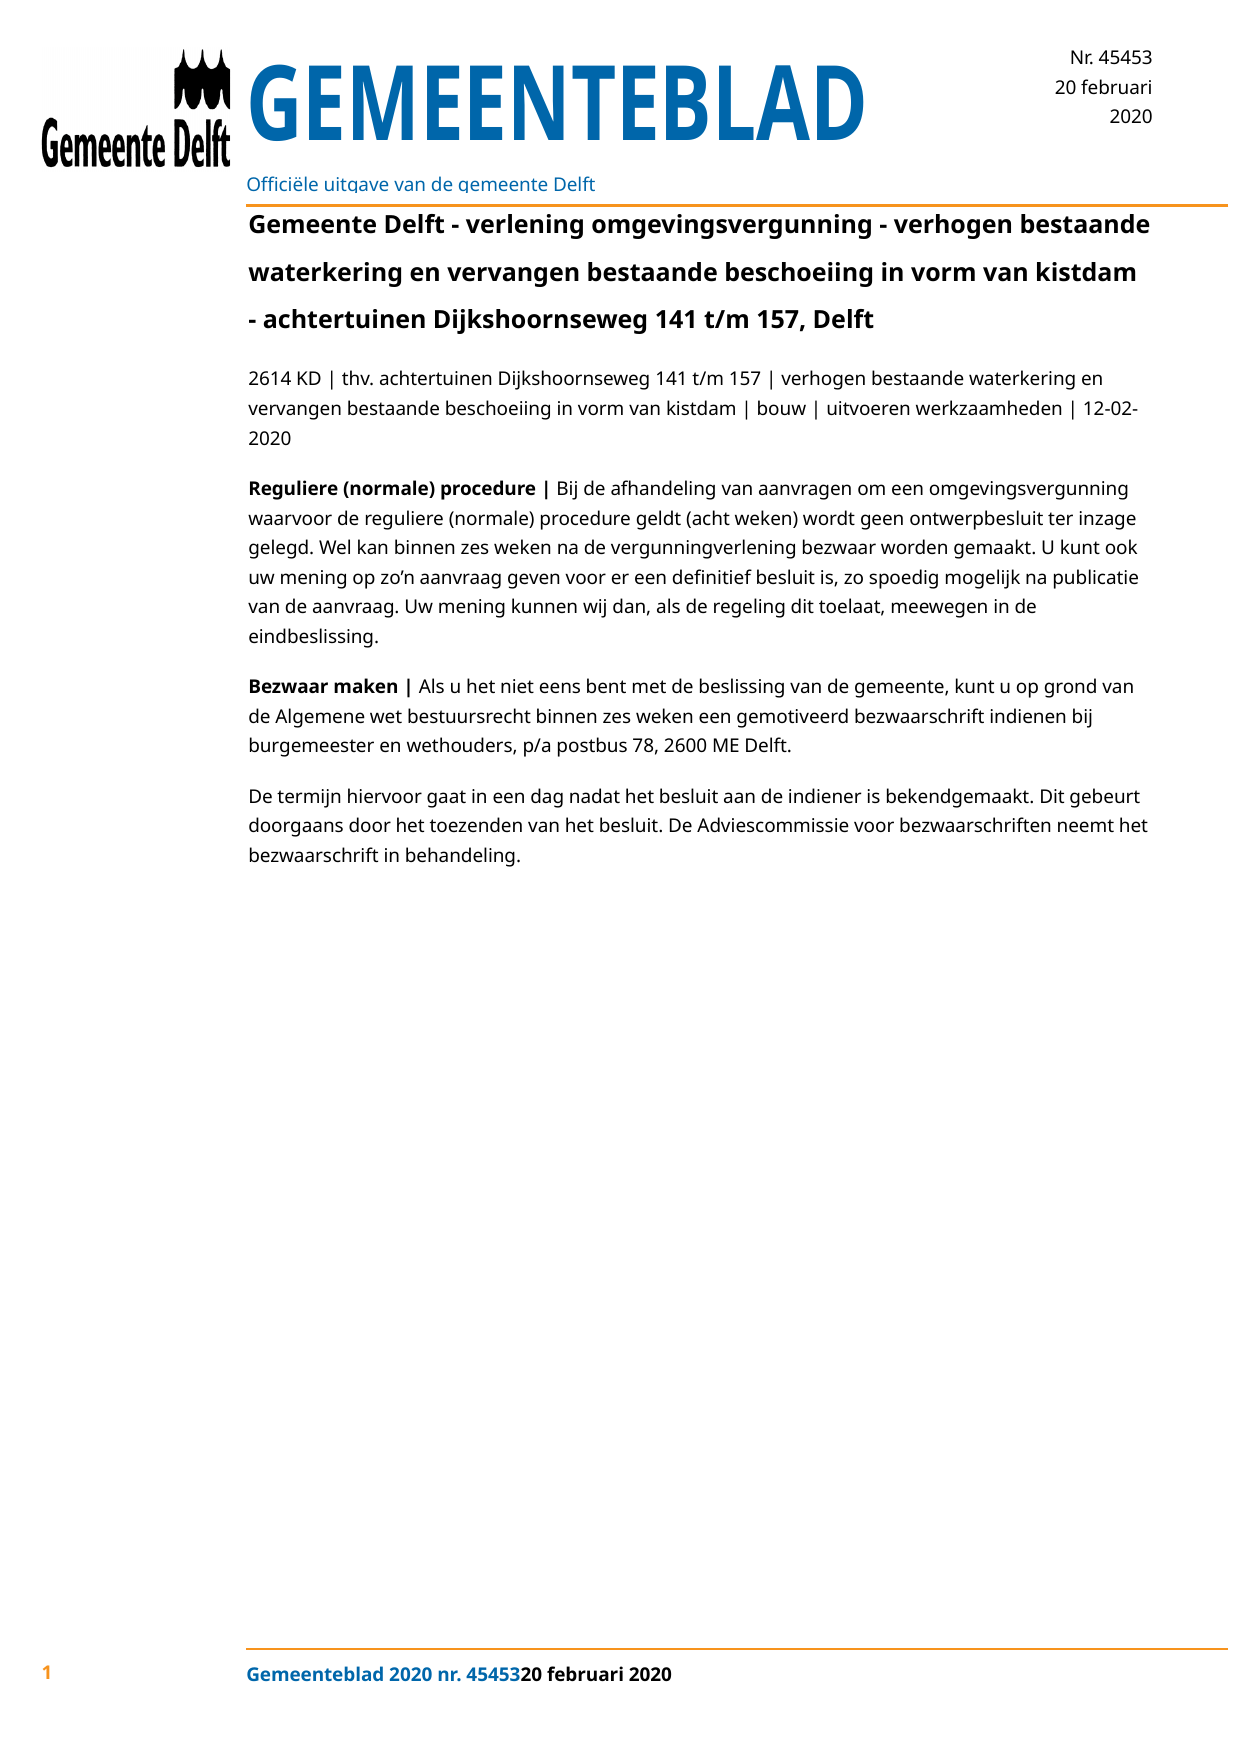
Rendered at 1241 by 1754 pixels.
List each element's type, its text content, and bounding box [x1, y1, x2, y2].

picture [41, 47, 231, 172]
text Gemeente Delft - verlening omgevingsvergunning - verhogen bestaande waterkering en vervangen bestaande beschoeiing in vorm van kistdam - achtertuinen Dijkshoornseweg 141 t/m 157, Delft [248, 207, 1152, 336]
text 2614 KD | thv. achtertuinen Dijkshoornseweg 141 t/m 157 | verhogen bestaande waterkering en vervangen bestaande beschoeiing in vorm van kistdam | bouw | uitvoeren werkzaamheden | 12-02-2020 [248, 366, 1152, 450]
text Bezwaar maken | Als u het niet eens bent met de beslissing van de gemeente, kunt u op grond van de Algemene wet bestuursrecht binnen zes weken een gemotiveerd bezwaarschrift indienen bij burgemeester en wethouders, p/a postbus 78, 2600 ME Delft. [248, 673, 1152, 758]
text Reguliere (normale) procedure | Bij de afhandeling van aanvragen om een omgevingsvergunning waarvoor de reguliere (normale) procedure geldt (acht weken) wordt geen ontwerpbesluit ter inzage gelegd. Wel kan binnen zes weken na de vergunningverlening bezwaar worden gemaakt. U kunt ook uw mening op zo’n aanvraag geven voor er een definitief besluit is, zo spoedig mogelijk na publicatie van de aanvraag. Uw mening kunnen wij dan, als de regeling dit toelaat, meewegen in de eindbeslissing. [248, 475, 1152, 649]
text De termijn hiervoor gaat in een dag nadat het besluit aan de indiener is bekendgemaakt. Dit gebeurt doorgaans door het toezenden van het besluit. De Adviescommissie voor bezwaarschriften neemt het bezwaarschrift in behandeling. [248, 783, 1152, 868]
